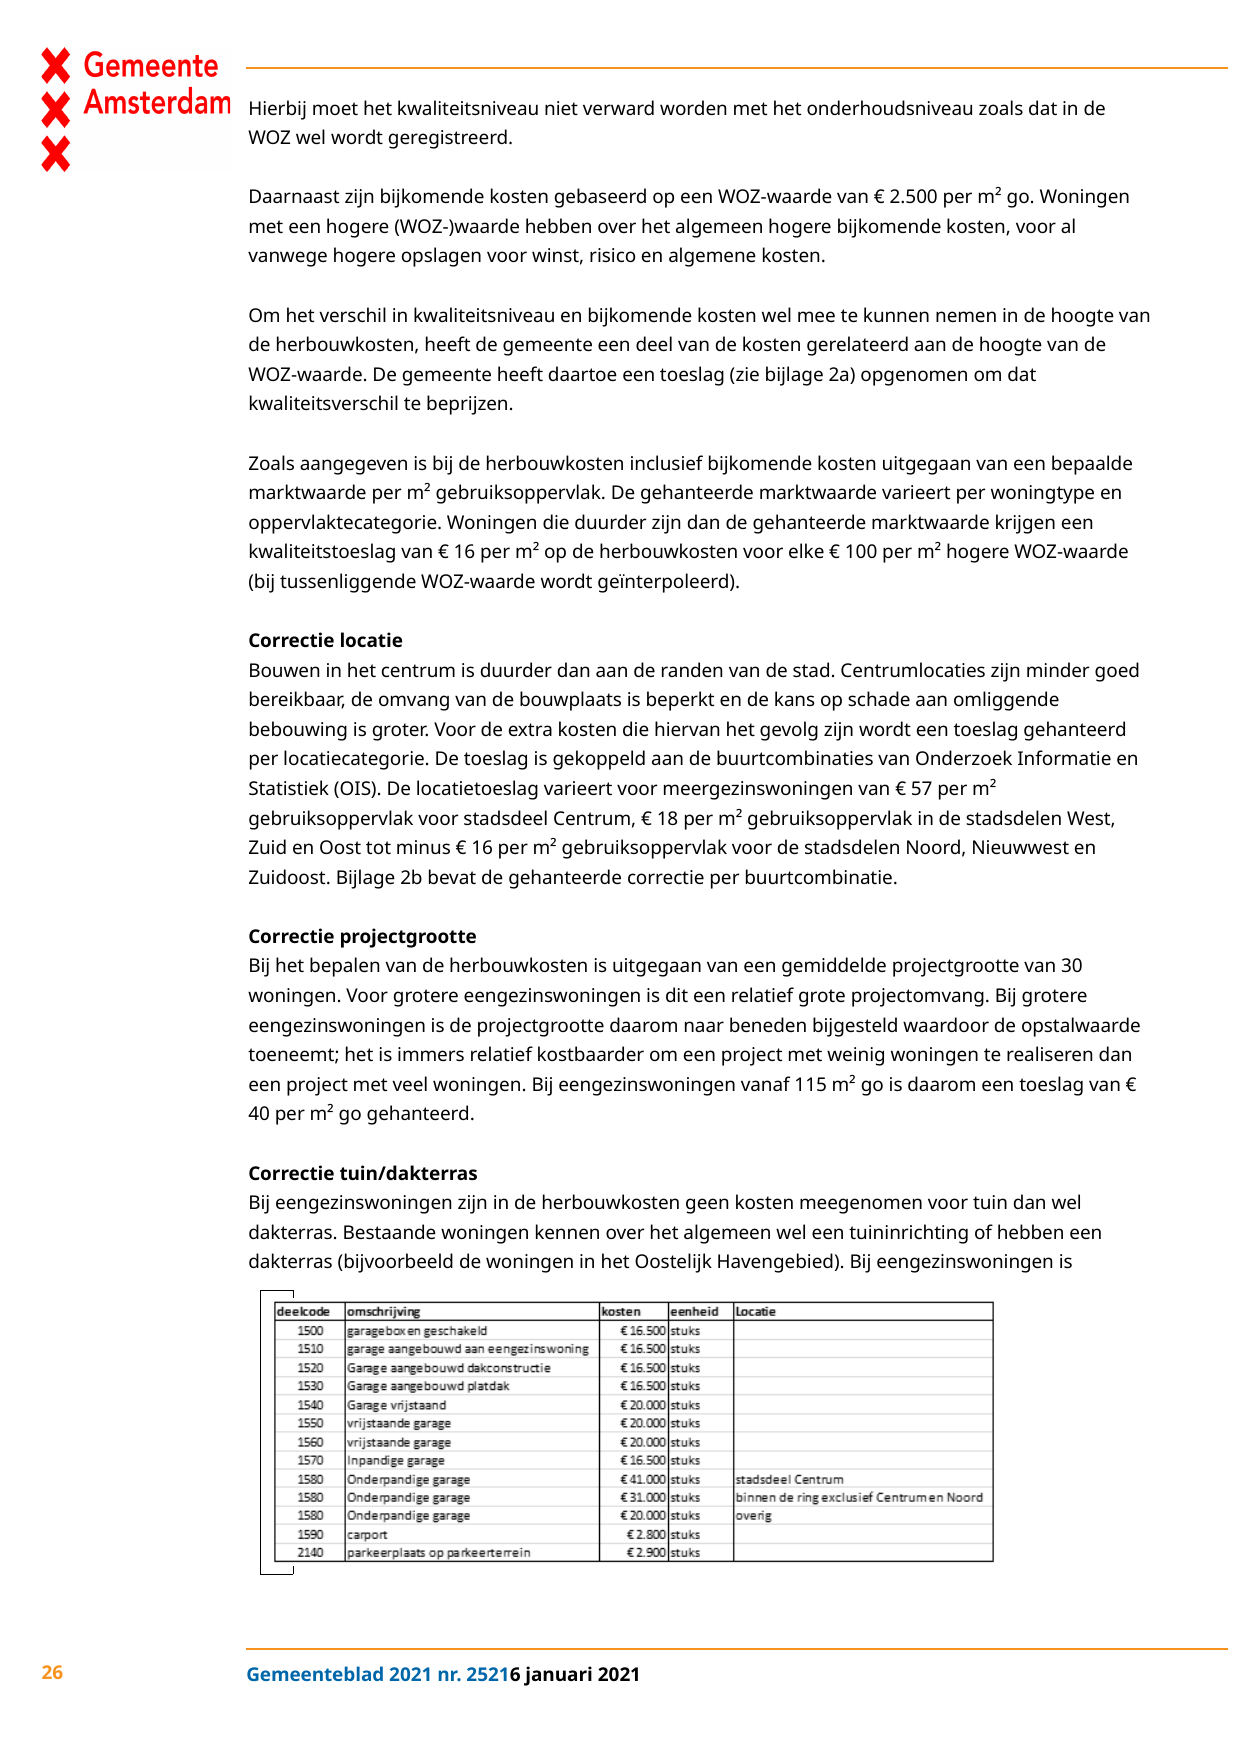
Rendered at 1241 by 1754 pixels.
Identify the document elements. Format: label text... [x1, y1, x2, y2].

picture [268, 1298, 1008, 1566]
text Om het verschil in kwaliteitsniveau en bijkomende kosten wel mee te kunnen nemen in de hoogte van de herbouwkosten, heeft de gemeente een deel van de kosten gerelateerd aan de hoogte van de WOZ-waarde. De gemeente heeft daartoe een toeslag (zie bijlage 2a) opgenomen om dat kwaliteitsverschil te beprijzen. [248, 302, 1152, 416]
text Daarnaast zijn bijkomende kosten gebaseerd op een WOZ-waarde van € 2.500 per m² go. Woningen met een hogere (WOZ-)waarde hebben over het algemeen hogere bijkomende kosten, voor al vanwege hogere opslagen voor winst, risico en algemene kosten. [248, 183, 1152, 268]
picture [41, 47, 231, 172]
text Bij eengezinswoningen zijn in de herbouwkosten geen kosten meegenomen voor tuin dan wel dakterras. Bestaande woningen kennen over het algemeen wel een tuininrichting of hebben een dakterras (bijvoorbeeld de woningen in het Oostelijk Havengebied). Bij eengezinswoningen is [248, 1189, 1152, 1274]
text Correctie projectgrootte [248, 923, 1152, 949]
text Bouwen in het centrum is duurder dan aan de randen van de stad. Centrumlocaties zijn minder goed bereikbaar, de omvang van de bouwplaats is beperkt en de kans op schade aan omliggende bebouwing is groter. Voor de extra kosten die hiervan het gevolg zijn wordt een toeslag gehanteerd per locatiecategorie. De toeslag is gekoppeld aan de buurtcombinaties van Onderzoek Informatie en Statistiek (OIS). De locatietoeslag varieert voor meergezinswoningen van € 57 per m² gebruiksoppervlak voor stadsdeel Centrum, € 18 per m² gebruiksoppervlak in de stadsdelen West, Zuid en Oost tot minus € 16 per m² gebruiksoppervlak voor de stadsdelen Noord, Nieuwwest en Zuidoost. Bijlage 2b bevat de gehanteerde correctie per buurtcombinatie. [248, 657, 1152, 890]
text Correctie locatie [248, 627, 1152, 653]
text Hierbij moet het kwaliteitsniveau niet verward worden met het onderhoudsniveau zoals dat in de WOZ wel wordt geregistreerd. [248, 95, 1152, 150]
text Bij het bepalen van de herbouwkosten is uitgegaan van een gemiddelde projectgrootte van 30 woningen. Voor grotere eengezinswoningen is dit een relatief grote projectomvang. Bij grotere eengezinswoningen is de projectgrootte daarom naar beneden bijgesteld waardoor de opstalwaarde toeneemt; het is immers relatief kostbaarder om een project met weinig woningen te realiseren dan een project met veel woningen. Bij eengezinswoningen vanaf 115 m² go is daarom een toeslag van € 40 per m² go gehanteerd. [248, 953, 1152, 1126]
text Zoals aangegeven is bij de herbouwkosten inclusief bijkomende kosten uitgegaan van een bepaalde marktwaarde per m² gebruiksoppervlak. De gehanteerde marktwaarde varieert per woningtype en oppervlaktecategorie. Woningen die duurder zijn dan de gehanteerde marktwaarde krijgen een kwaliteitstoeslag van € 16 per m² op de herbouwkosten voor elke € 100 per m² hogere WOZ-waarde (bij tussenliggende WOZ-waarde wordt geïnterpoleerd). [248, 450, 1152, 594]
text Correctie tuin/dakterras [248, 1160, 1152, 1186]
